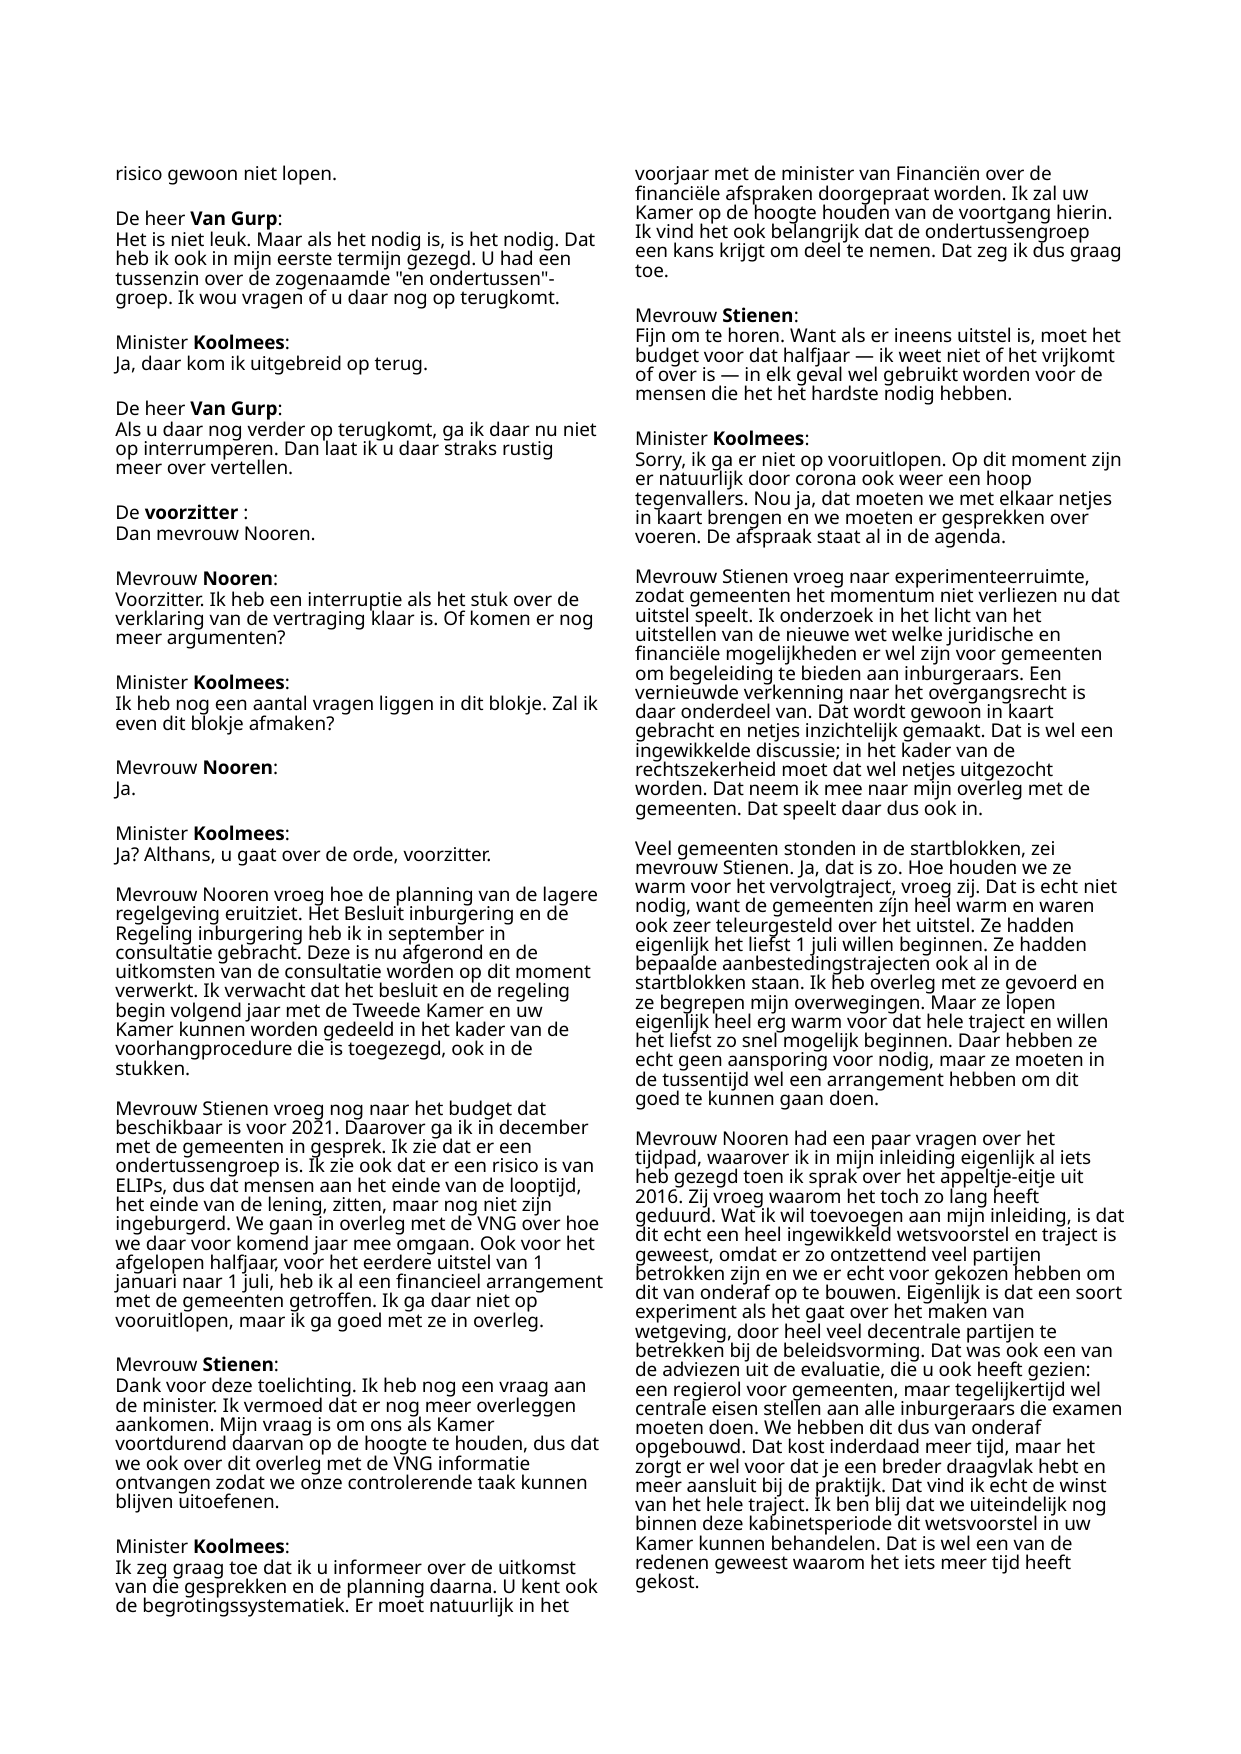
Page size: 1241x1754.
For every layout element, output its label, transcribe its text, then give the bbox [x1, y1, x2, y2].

text Minister Koolmees: [115, 1533, 605, 1559]
text Ja. [115, 780, 605, 799]
text Mevrouw Nooren had een paar vragen over het tijdpad, waarover ik in mijn inleiding eigenlijk al iets heb gezegd toen ik sprak over het appeltje-eitje uit 2016. Zij vroeg waarom het toch zo lang heeft geduurd. Wat ik wil toevoegen aan mijn inleiding, is dat dit echt een heel ingewikkeld wetsvoorstel en traject is geweest, omdat er zo ontzettend veel partijen betrokken zijn en we er echt voor gekozen hebben om dit van onderaf op te bouwen. Eigenlijk is dat een soort experiment als het gaat over het maken van wetgeving, door heel veel decentrale partijen te betrekken bij de beleidsvorming. Dat was ook een van de adviezen uit de evaluatie, die u ook heeft gezien: een regierol voor gemeenten, maar tegelijkertijd wel centrale eisen stellen aan alle inburgeraars die examen moeten doen. We hebben dit dus van onderaf opgebouwd. Dat kost inderdaad meer tijd, maar het zorgt er wel voor dat je een breder draagvlak hebt en meer aansluit bij de praktijk. Dat vind ik echt de winst van het hele traject. Ik ben blij dat we uiteindelijk nog binnen deze kabinetsperiode dit wetsvoorstel in uw Kamer kunnen behandelen. Dat is wel een van de redenen geweest waarom het iets meer tijd heeft gekost. [635, 1130, 1125, 1592]
text De voorzitter : [115, 499, 605, 525]
text risico gewoon niet lopen. [115, 165, 605, 184]
text Minister Koolmees: [115, 820, 605, 846]
text Het is niet leuk. Maar als het nodig is, is het nodig. Dat heb ik ook in mijn eerste termijn gezegd. U had een tussenzin over de zogenaamde "en ondertussen"-groep. Ik wou vragen of u daar nog op terugkomt. [115, 231, 605, 308]
text Ik zeg graag toe dat ik u informeer over de uitkomst van die gesprekken en de planning daarna. U kent ook de begrotingssystematiek. Er moet natuurlijk in het [115, 1559, 605, 1617]
text Mevrouw Stienen: [635, 302, 1125, 327]
text Als u daar nog verder op terugkomt, ga ik daar nu niet op interrumperen. Dan laat ik u daar straks rustig meer over vertellen. [115, 421, 605, 478]
text Mevrouw Stienen vroeg naar experimenteerruimte, zodat gemeenten het momentum niet verliezen nu dat uitstel speelt. Ik onderzoek in het licht van het uitstellen van de nieuwe wet welke juridische en financiële mogelijkheden er wel zijn voor gemeenten om begeleiding te bieden aan inburgeraars. Een vernieuwde verkenning naar het overgangsrecht is daar onderdeel van. Dat wordt gewoon in kaart gebracht en netjes inzichtelijk gemaakt. Dat is wel een ingewikkelde discussie; in het kader van de rechtszekerheid moet dat wel netjes uitgezocht worden. Dat neem ik mee naar mijn overleg met de gemeenten. Dat speelt daar dus ook in. [635, 568, 1125, 819]
text voorjaar met de minister van Financiën over de financiële afspraken doorgepraat worden. Ik zal uw Kamer op de hoogte houden van de voortgang hierin. Ik vind het ook belangrijk dat de ondertussengroep een kans krijgt om deel te nemen. Dat zeg ik dus graag toe. [635, 165, 1125, 281]
text Dan mevrouw Nooren. [115, 525, 605, 544]
text Mevrouw Nooren: [115, 565, 605, 591]
text Voorzitter. Ik heb een interruptie als het stuk over de verklaring van de vertraging klaar is. Of komen er nog meer argumenten? [115, 591, 605, 649]
text Minister Koolmees: [635, 425, 1125, 451]
text Mevrouw Stienen vroeg nog naar het budget dat beschikbaar is voor 2021. Daarover ga ik in december met de gemeenten in gesprek. Ik zie dat er een ondertussengroep is. Ik zie ook dat er een risico is van ELIPs, dus dat mensen aan het einde van de looptijd, het einde van de lening, zitten, maar nog niet zijn ingeburgerd. We gaan in overleg met de VNG over hoe we daar voor komend jaar mee omgaan. Ook voor het afgelopen halfjaar, voor het eerdere uitstel van 1 januari naar 1 juli, heb ik al een financieel arrangement met de gemeenten getroffen. Ik ga daar niet op vooruitlopen, maar ik ga goed met ze in overleg. [115, 1099, 605, 1331]
text Veel gemeenten stonden in de startblokken, zei mevrouw Stienen. Ja, dat is zo. Hoe houden we ze warm voor het vervolgtraject, vroeg zij. Dat is echt niet nodig, want de gemeenten zíjn heel warm en waren ook zeer teleurgesteld over het uitstel. Ze hadden eigenlijk het liefst 1 juli willen beginnen. Ze hadden bepaalde aanbestedingstrajecten ook al in de startblokken staan. Ik heb overleg met ze gevoerd en ze begrepen mijn overwegingen. Maar ze lopen eigenlijk heel erg warm voor dat hele traject en willen het liefst zo snel mogelijk beginnen. Daar hebben ze echt geen aansporing voor nodig, maar ze moeten in de tussentijd wel een arrangement hebben om dit goed te kunnen gaan doen. [635, 839, 1125, 1109]
text Ja, daar kom ik uitgebreid op terug. [115, 355, 605, 374]
text De heer Van Gurp: [115, 205, 605, 231]
text Ik heb nog een aantal vragen liggen in dit blokje. Zal ik even dit blokje afmaken? [115, 695, 605, 734]
text Fijn om te horen. Want als er ineens uitstel is, moet het budget voor dat halfjaar — ik weet niet of het vrijkomt of over is — in elk geval wel gebruikt worden voor de mensen die het het hardste nodig hebben. [635, 327, 1125, 404]
text Minister Koolmees: [115, 329, 605, 355]
text Mevrouw Nooren vroeg hoe de planning van de lagere regelgeving eruitziet. Het Besluit inburgering en de Regeling inburgering heb ik in september in consultatie gebracht. Deze is nu afgerond en de uitkomsten van de consultatie worden op dit moment verwerkt. Ik verwacht dat het besluit en de regeling begin volgend jaar met de Tweede Kamer en uw Kamer kunnen worden gedeeld in het kader van de voorhangprocedure die is toegezegd, ook in de stukken. [115, 886, 605, 1079]
text De heer Van Gurp: [115, 395, 605, 421]
text Mevrouw Stienen: [115, 1352, 605, 1377]
text Ja? Althans, u gaat over de orde, voorzitter. [115, 846, 605, 865]
text Minister Koolmees: [115, 669, 605, 695]
text Sorry, ik ga er niet op vooruitlopen. Op dit moment zijn er natuurlijk door corona ook weer een hoop tegenvallers. Nou ja, dat moeten we met elkaar netjes in kaart brengen en we moeten er gesprekken over voeren. De afspraak staat al in de agenda. [635, 451, 1125, 547]
text Mevrouw Nooren: [115, 754, 605, 780]
text Dank voor deze toelichting. Ik heb nog een vraag aan de minister. Ik vermoed dat er nog meer overleggen aankomen. Mijn vraag is om ons als Kamer voortdurend daarvan op de hoogte te houden, dus dat we ook over dit overleg met de VNG informatie ontvangen zodat we onze controlerende taak kunnen blijven uitoefenen. [115, 1377, 605, 1512]
